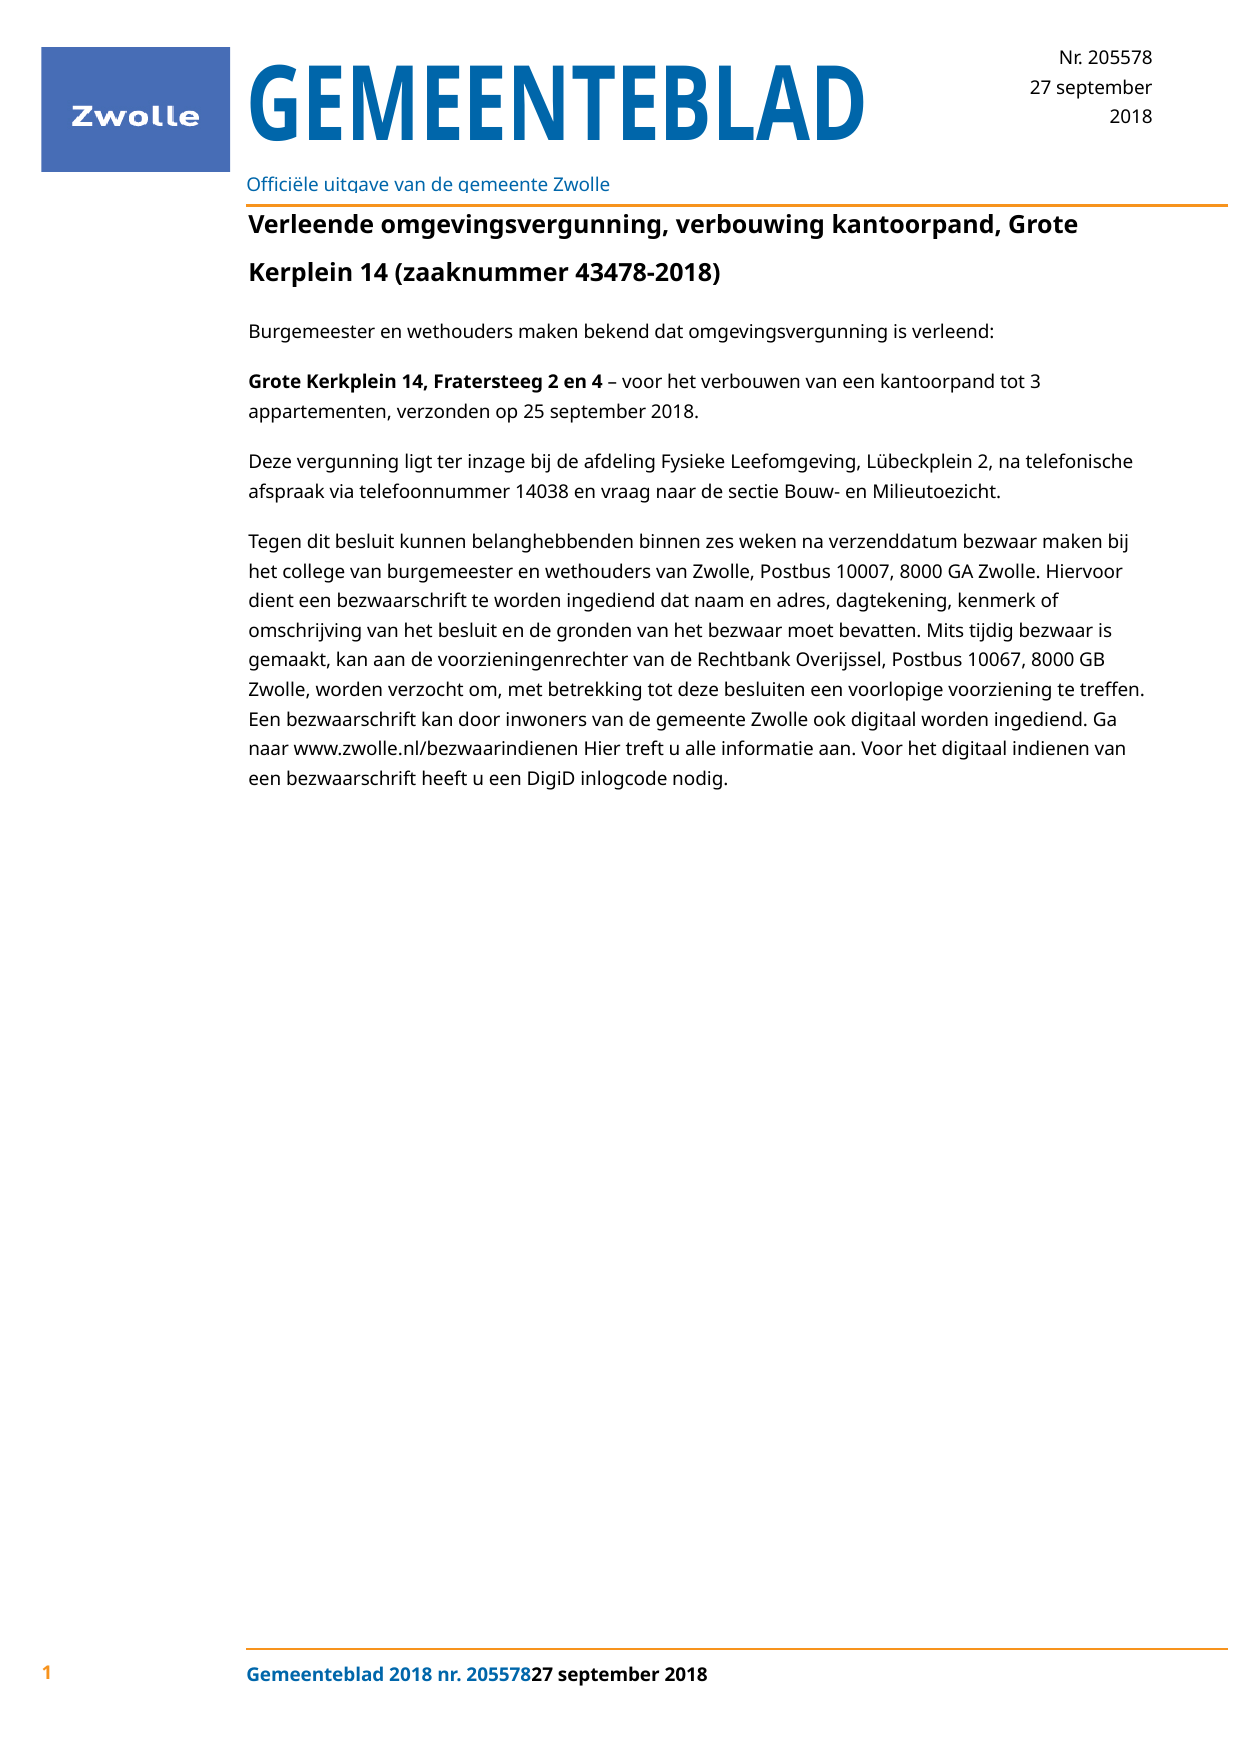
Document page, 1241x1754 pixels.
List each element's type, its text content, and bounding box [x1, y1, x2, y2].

text Tegen dit besluit kunnen belanghebbenden binnen zes weken na verzenddatum bezwaar maken bij het college van burgemeester en wethouders van Zwolle, Postbus 10007, 8000 GA Zwolle. Hiervoor dient een bezwaarschrift te worden ingediend dat naam en adres, dagtekening, kenmerk of omschrijving van het besluit en de gronden van het bezwaar moet bevatten. Mits tijdig bezwaar is gemaakt, kan aan de voorzieningenrechter van de Rechtbank Overijssel, Postbus 10067, 8000 GB Zwolle, worden verzocht om, met betrekking tot deze besluiten een voorlopige voorziening te treffen. Een bezwaarschrift kan door inwoners van de gemeente Zwolle ook digitaal worden ingediend. Ga naar www.zwolle.nl/bezwaarindienen Hier treft u alle informatie aan. Voor het digitaal indienen van een bezwaarschrift heeft u een DigiD inlogcode nodig. [248, 528, 1152, 791]
text Deze vergunning ligt ter inzage bij de afdeling Fysieke Leefomgeving, Lübeckplein 2, na telefonische afspraak via telefoonnummer 14038 en vraag naar de sectie Bouw- en Milieutoezicht. [248, 448, 1152, 504]
picture [41, 47, 231, 172]
text Burgemeester en wethouders maken bekend dat omgevingsvergunning is verleend: [248, 318, 1152, 344]
text Grote Kerkplein 14, Fratersteeg 2 en 4 – voor het verbouwen van een kantoorpand tot 3 appartementen, verzonden op 25 september 2018. [248, 368, 1152, 424]
text Verleende omgevingsvergunning, verbouwing kantoorpand, Grote Kerplein 14 (zaaknummer 43478-2018) [248, 207, 1152, 288]
